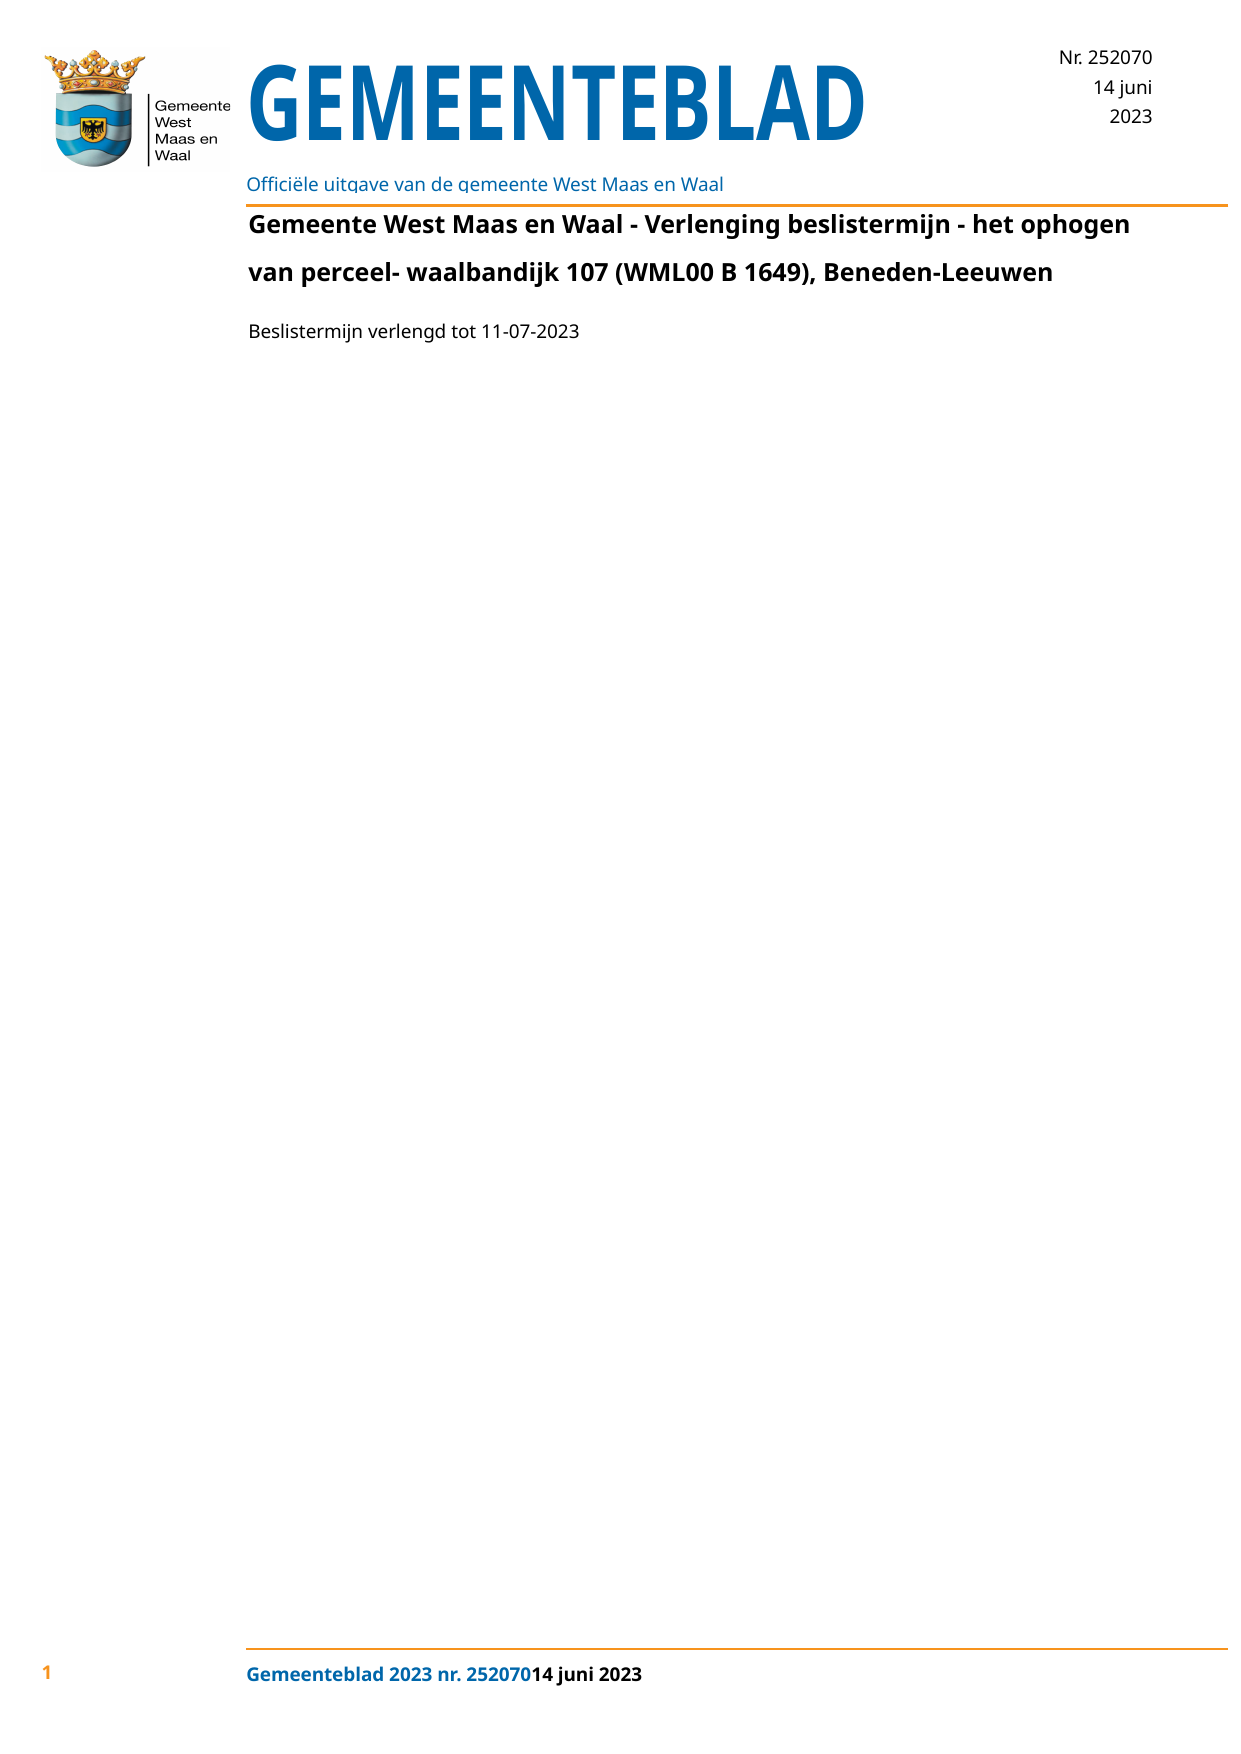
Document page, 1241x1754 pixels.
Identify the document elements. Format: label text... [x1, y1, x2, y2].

picture [41, 47, 231, 172]
text Gemeente West Maas en Waal - Verlenging beslistermijn - het ophogen van perceel- waalbandijk 107 (WML00 B 1649), Beneden-Leeuwen [248, 207, 1152, 288]
text Beslistermijn verlengd tot 11-07-2023 [248, 318, 1152, 344]
